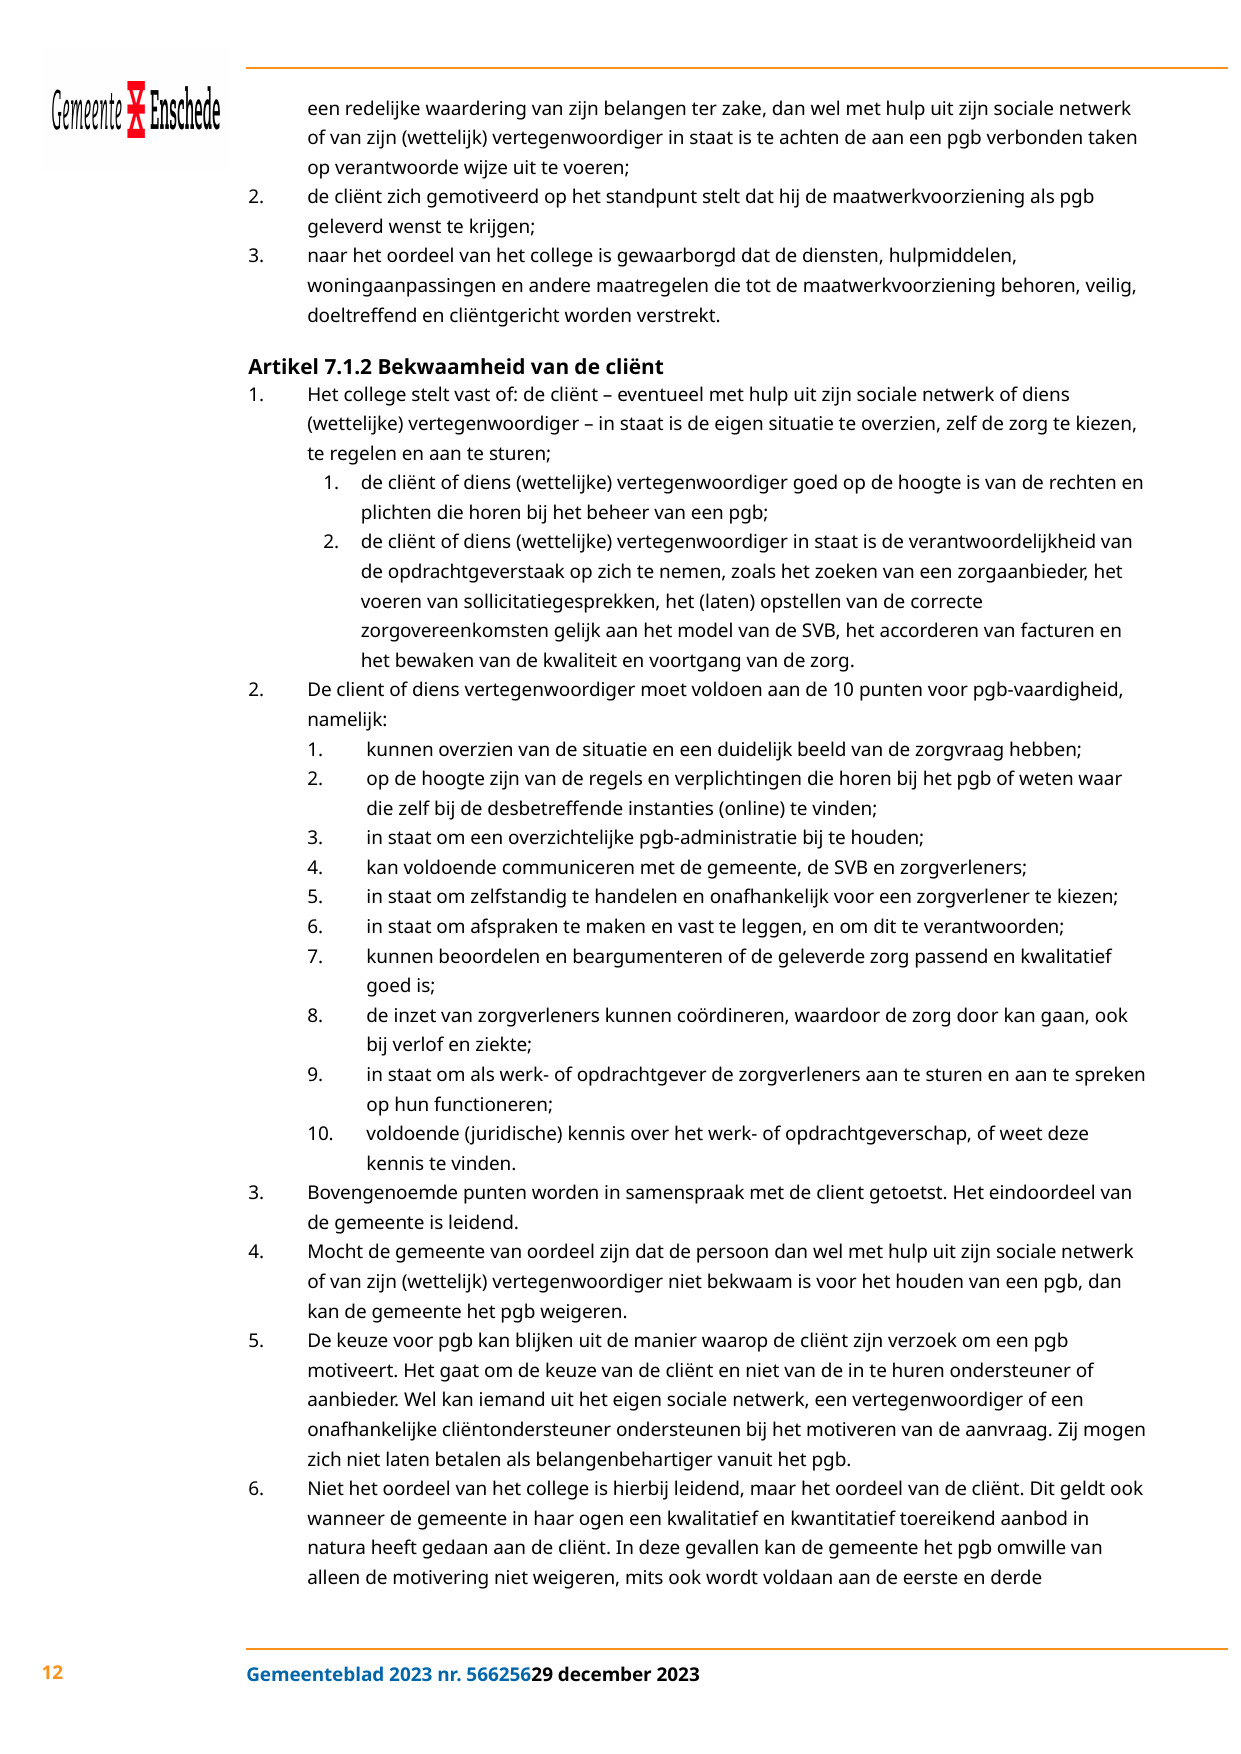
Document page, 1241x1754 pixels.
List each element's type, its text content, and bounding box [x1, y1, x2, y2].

list in staat om zelfstandig te handelen en onafhankelijk voor een zorgverlener te kiezen; [307, 884, 1152, 909]
list kunnen beoordelen en beargumenteren of de geleverde zorg passend en kwalitatief goed is; [307, 943, 1152, 998]
list kunnen overzien van de situatie en een duidelijk beeld van de zorgvraag hebben; [307, 736, 1152, 761]
text Artikel 7.1.2 Bekwaamheid van de cliënt [248, 352, 1152, 381]
list in staat om afspraken te maken en vast te leggen, en om dit te verantwoorden; [307, 913, 1152, 939]
list De keuze voor pgb kan blijken uit de manier waarop de cliënt zijn verzoek om een pgb motiveert. Het gaat om de keuze van de cliënt en niet van de in te huren ondersteuner of aanbieder. Wel kan iemand uit het eigen sociale netwerk, een vertegenwoordiger of een onafhankelijke cliëntondersteuner ondersteunen bij het motiveren van de aanvraag. Zij mogen zich niet laten betalen als belangenbehartiger vanuit het pgb. [248, 1327, 1152, 1471]
list de inzet van zorgverleners kunnen coördineren, waardoor de zorg door kan gaan, ook bij verlof en ziekte; [307, 1002, 1152, 1057]
list kan voldoende communiceren met de gemeente, de SVB en zorgverleners; [307, 854, 1152, 880]
list Het college stelt vast of: de cliënt – eventueel met hulp uit zijn sociale netwerk of diens (wettelijke) vertegenwoordiger – in staat is de eigen situatie te overzien, zelf de zorg te kiezen, te regelen en aan te sturen; [248, 381, 1152, 466]
list De client of diens vertegenwoordiger moet voldoen aan de 10 punten voor pgb-vaardigheid, namelijk: [248, 677, 1152, 732]
list Niet het oordeel van het college is hierbij leidend, maar het oordeel van de cliënt. Dit geldt ook wanneer de gemeente in haar ogen een kwalitatief en kwantitatief toereikend aanbod in natura heeft gedaan aan de cliënt. In deze gevallen kan de gemeente het pgb omwille van alleen de motivering niet weigeren, mits ook wordt voldaan aan de eerste en derde [248, 1475, 1152, 1590]
list in staat om een overzichtelijke pgb-administratie bij te houden; [307, 824, 1152, 850]
list Bovengenoemde punten worden in samenspraak met de client getoetst. Het eindoordeel van de gemeente is leidend. [248, 1179, 1152, 1235]
list naar het oordeel van het college is gewaarborgd dat de diensten, hulpmiddelen, woningaanpassingen en andere maatregelen die tot de maatwerkvoorziening behoren, veilig, doeltreffend en cliëntgericht worden verstrekt. [248, 243, 1152, 328]
picture [41, 47, 231, 172]
list de cliënt of diens (wettelijke) vertegenwoordiger goed op de hoogte is van de rechten en plichten die horen bij het beheer van een pgb; [323, 469, 1152, 525]
list de cliënt of diens (wettelijke) vertegenwoordiger in staat is de verantwoordelijkheid van de opdrachtgeverstaak op zich te nemen, zoals het zoeken van een zorgaanbieder, het voeren van sollicitatiegesprekken, het (laten) opstellen van de correcte zorgovereenkomsten gelijk aan het model van de SVB, het accorderen van facturen en het bewaken van de kwaliteit en voortgang van de zorg. [323, 529, 1152, 673]
list een redelijke waardering van zijn belangen ter zake, dan wel met hulp uit zijn sociale netwerk of van zijn (wettelijk) vertegenwoordiger in staat is te achten de aan een pgb verbonden taken op verantwoorde wijze uit te voeren; [248, 95, 1152, 180]
list Mocht de gemeente van oordeel zijn dat de persoon dan wel met hulp uit zijn sociale netwerk of van zijn (wettelijk) vertegenwoordiger niet bekwaam is voor het houden van een pgb, dan kan de gemeente het pgb weigeren. [248, 1239, 1152, 1323]
list de cliënt zich gemotiveerd op het standpunt stelt dat hij de maatwerkvoorziening als pgb geleverd wenst te krijgen; [248, 183, 1152, 239]
list voldoende (juridische) kennis over het werk- of opdrachtgeverschap, of weet deze kennis te vinden. [307, 1120, 1152, 1176]
list op de hoogte zijn van de regels en verplichtingen die horen bij het pgb of weten waar die zelf bij de desbetreffende instanties (online) te vinden; [307, 765, 1152, 821]
list in staat om als werk- of opdrachtgever de zorgverleners aan te sturen en aan te spreken op hun functioneren; [307, 1061, 1152, 1116]
